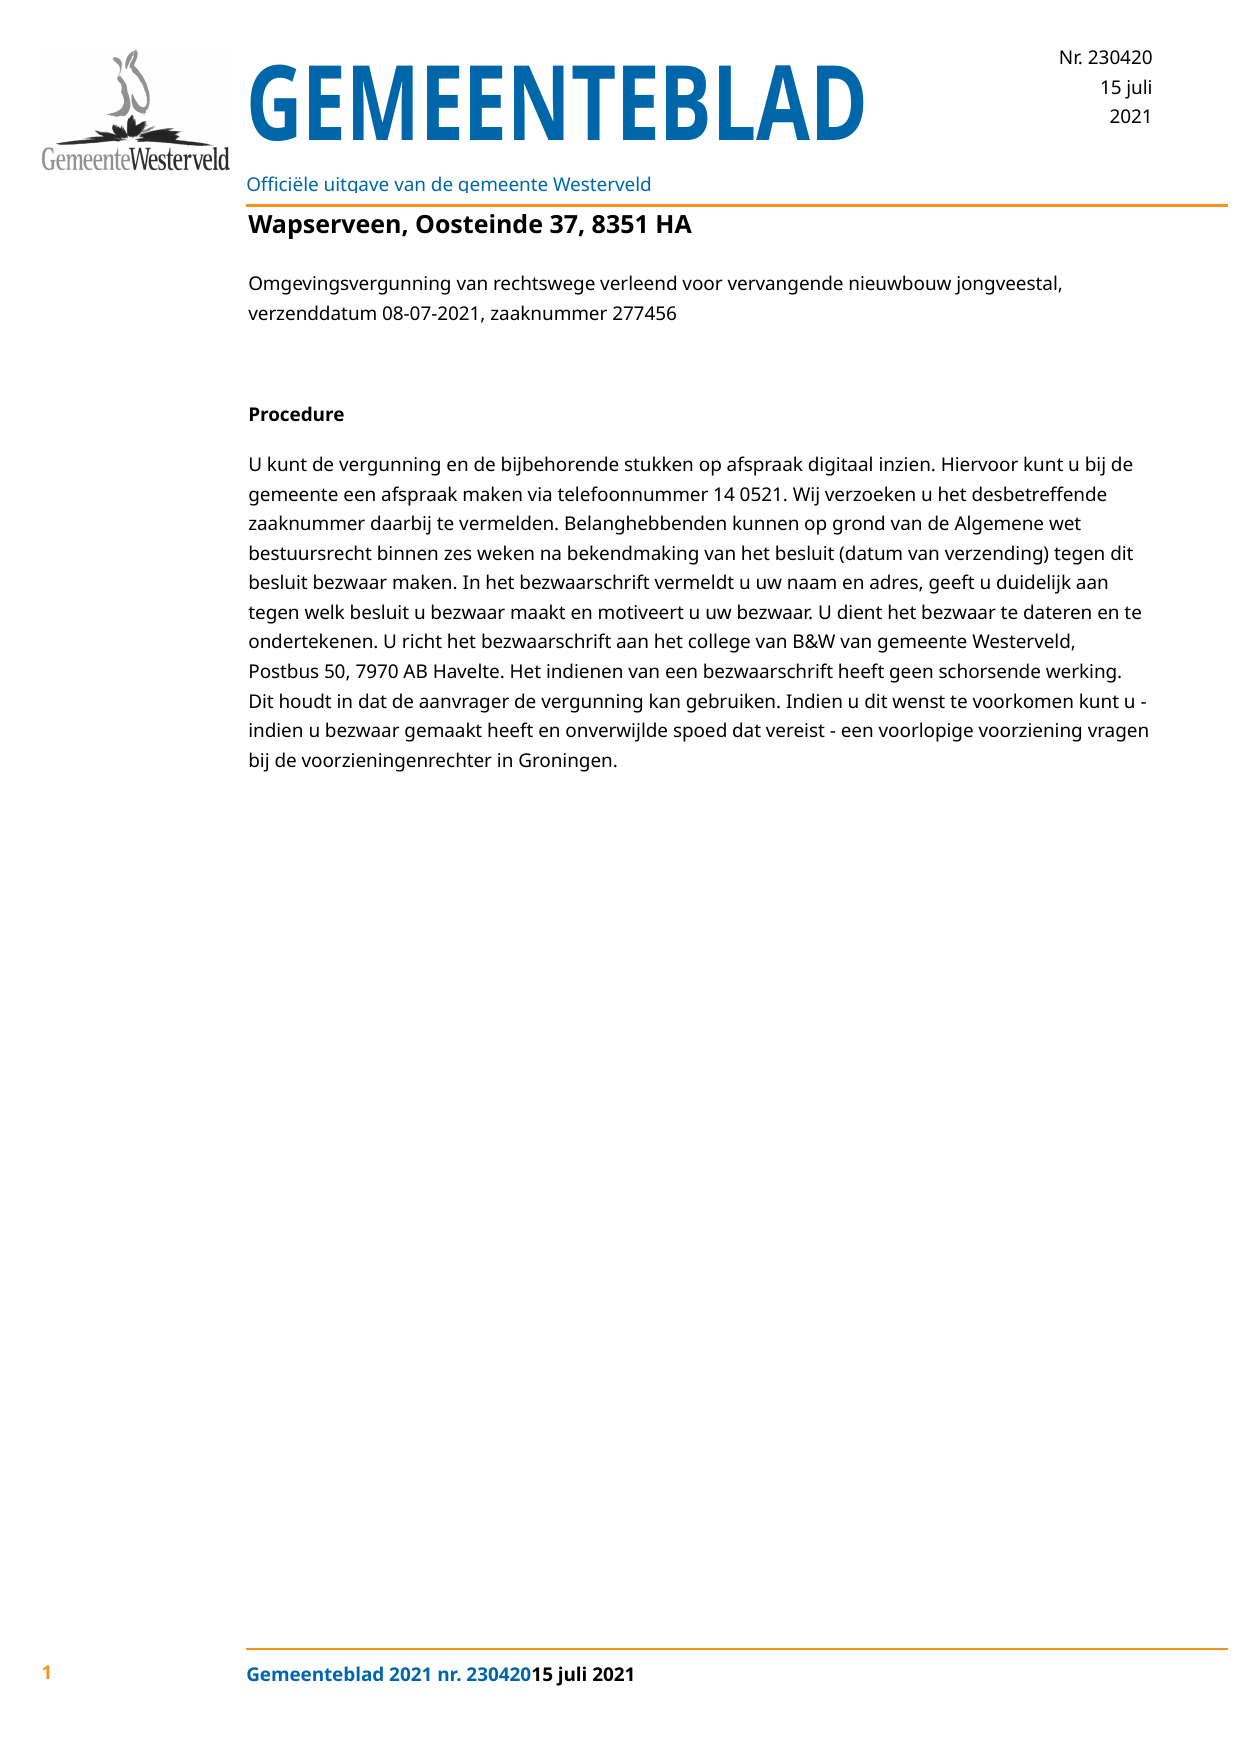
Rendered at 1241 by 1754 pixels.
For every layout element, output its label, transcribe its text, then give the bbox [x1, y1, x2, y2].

text Procedure [248, 401, 1152, 426]
text Omgevingsvergunning van rechtswege verleend voor vervangende nieuwbouw jongveestal, verzenddatum 08-07-2021, zaaknummer 277456 [248, 270, 1152, 326]
text U kunt de vergunning en de bijbehorende stukken op afspraak digitaal inzien. Hiervoor kunt u bij de gemeente een afspraak maken via telefoonnummer 14 0521. Wij verzoeken u het desbetreffende zaaknummer daarbij te vermelden. Belanghebbenden kunnen op grond van de Algemene wet bestuursrecht binnen zes weken na bekendmaking van het besluit (datum van verzending) tegen dit besluit bezwaar maken. In het bezwaarschrift vermeldt u uw naam en adres, geeft u duidelijk aan tegen welk besluit u bezwaar maakt en motiveert u uw bezwaar. U dient het bezwaar te dateren en te ondertekenen. U richt het bezwaarschrift aan het college van B&W van gemeente Westerveld, Postbus 50, 7970 AB Havelte. Het indienen van een bezwaarschrift heeft geen schorsende werking. Dit houdt in dat de aanvrager de vergunning kan gebruiken. Indien u dit wenst te voorkomen kunt u - indien u bezwaar gemaakt heeft en onverwijlde spoed dat vereist - een voorlopige voorziening vragen bij de voorzieningenrechter in Groningen. [248, 451, 1152, 773]
picture [41, 47, 231, 172]
text Wapserveen, Oosteinde 37, 8351 HA [248, 207, 1152, 241]
